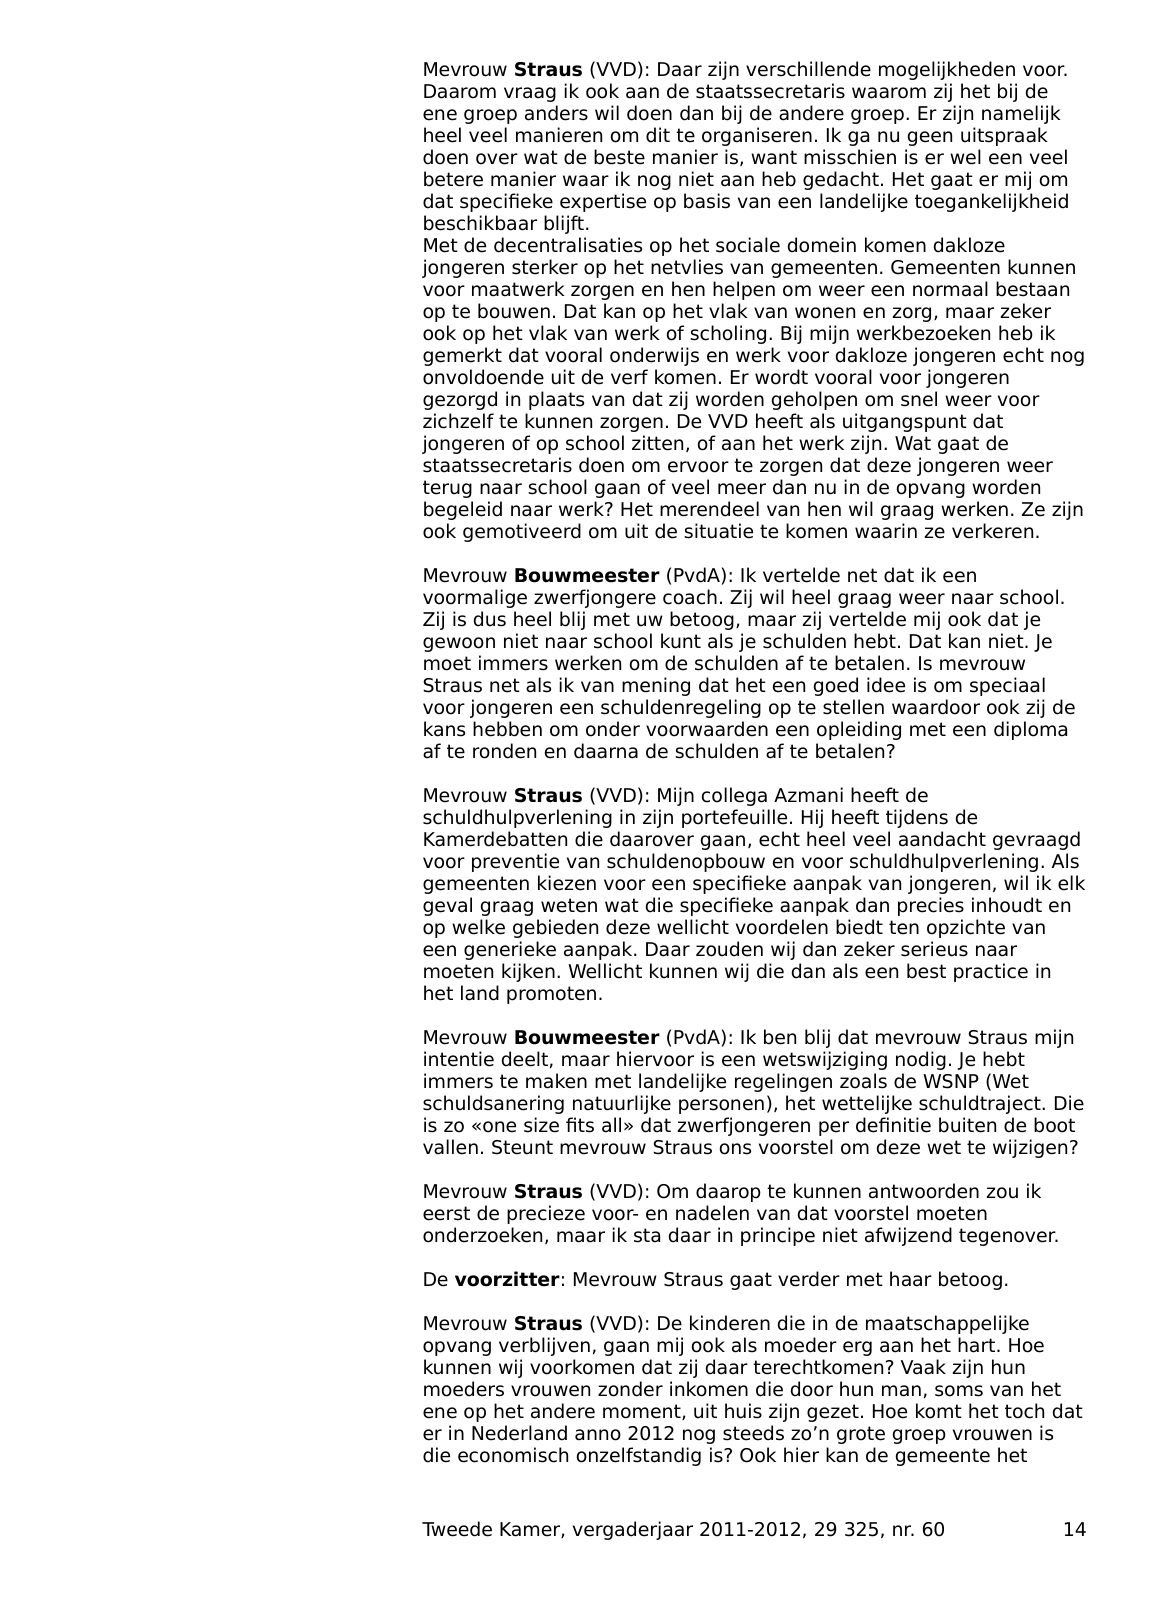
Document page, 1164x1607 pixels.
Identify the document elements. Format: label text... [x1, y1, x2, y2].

text De voorzitter: Mevrouw Straus gaat verder met haar betoog. [422, 1269, 1087, 1291]
text Mevrouw Straus (VVD): Daar zijn verschillende mogelijkheden voor. Daarom vraag ik ook aan de staatssecretaris waarom zij het bij de ene groep anders wil doen dan bij de andere groep. Er zijn namelijk heel veel manieren om dit te organiseren. Ik ga nu geen uitspraak doen over wat de beste manier is, want misschien is er wel een veel betere manier waar ik nog niet aan heb gedacht. Het gaat er mij om dat specifieke expertise op basis van een landelijke toegankelijkheid beschikbaar blijft. [422, 59, 1087, 235]
text Mevrouw Bouwmeester (PvdA): Ik ben blij dat mevrouw Straus mijn intentie deelt, maar hiervoor is een wetswijziging nodig. Je hebt immers te maken met landelijke regelingen zoals de WSNP (Wet schuldsanering natuurlijke personen), het wettelijke schuldtraject. Die is zo «one size fits all» dat zwerfjongeren per definitie buiten de boot vallen. Steunt mevrouw Straus ons voorstel om deze wet te wijzigen? [422, 1027, 1087, 1159]
text Mevrouw Straus (VVD): Om daarop te kunnen antwoorden zou ik eerst de precieze voor- en nadelen van dat voorstel moeten onderzoeken, maar ik sta daar in principe niet afwijzend tegenover. [422, 1181, 1087, 1247]
text Met de decentralisaties op het sociale domein komen dakloze jongeren sterker op het netvlies van gemeenten. Gemeenten kunnen voor maatwerk zorgen en hen helpen om weer een normaal bestaan op te bouwen. Dat kan op het vlak van wonen en zorg, maar zeker ook op het vlak van werk of scholing. Bij mijn werkbezoeken heb ik gemerkt dat vooral onderwijs en werk voor dakloze jongeren echt nog onvoldoende uit de verf komen. Er wordt vooral voor jongeren gezorgd in plaats van dat zij worden geholpen om snel weer voor zichzelf te kunnen zorgen. De VVD heeft als uitgangspunt dat jongeren of op school zitten, of aan het werk zijn. Wat gaat de staatssecretaris doen om ervoor te zorgen dat deze jongeren weer terug naar school gaan of veel meer dan nu in de opvang worden begeleid naar werk? Het merendeel van hen wil graag werken. Ze zijn ook gemotiveerd om uit de situatie te komen waarin ze verkeren. [422, 235, 1087, 543]
text Mevrouw Straus (VVD): Mijn collega Azmani heeft de schuldhulpverlening in zijn portefeuille. Hij heeft tijdens de Kamerdebatten die daarover gaan, echt heel veel aandacht gevraagd voor preventie van schuldenopbouw en voor schuldhulpverlening. Als gemeenten kiezen voor een specifieke aanpak van jongeren, wil ik elk geval graag weten wat die specifieke aanpak dan precies inhoudt en op welke gebieden deze wellicht voordelen biedt ten opzichte van een generieke aanpak. Daar zouden wij dan zeker serieus naar moeten kijken. Wellicht kunnen wij die dan als een best practice in het land promoten. [422, 785, 1087, 1004]
text Mevrouw Straus (VVD): De kinderen die in de maatschappelijke opvang verblijven, gaan mij ook als moeder erg aan het hart. Hoe kunnen wij voorkomen dat zij daar terechtkomen? Vaak zijn hun moeders vrouwen zonder inkomen die door hun man, soms van het ene op het andere moment, uit huis zijn gezet. Hoe komt het toch dat er in Nederland anno 2012 nog steeds zo’n grote groep vrouwen is die economisch onzelfstandig is? Ook hier kan de gemeente het [422, 1313, 1087, 1467]
text Mevrouw Bouwmeester (PvdA): Ik vertelde net dat ik een voormalige zwerfjongere coach. Zij wil heel graag weer naar school. Zij is dus heel blij met uw betoog, maar zij vertelde mij ook dat je gewoon niet naar school kunt als je schulden hebt. Dat kan niet. Je moet immers werken om de schulden af te betalen. Is mevrouw Straus net als ik van mening dat het een goed idee is om speciaal voor jongeren een schuldenregeling op te stellen waardoor ook zij de kans hebben om onder voorwaarden een opleiding met een diploma af te ronden en daarna de schulden af te betalen? [422, 565, 1087, 763]
